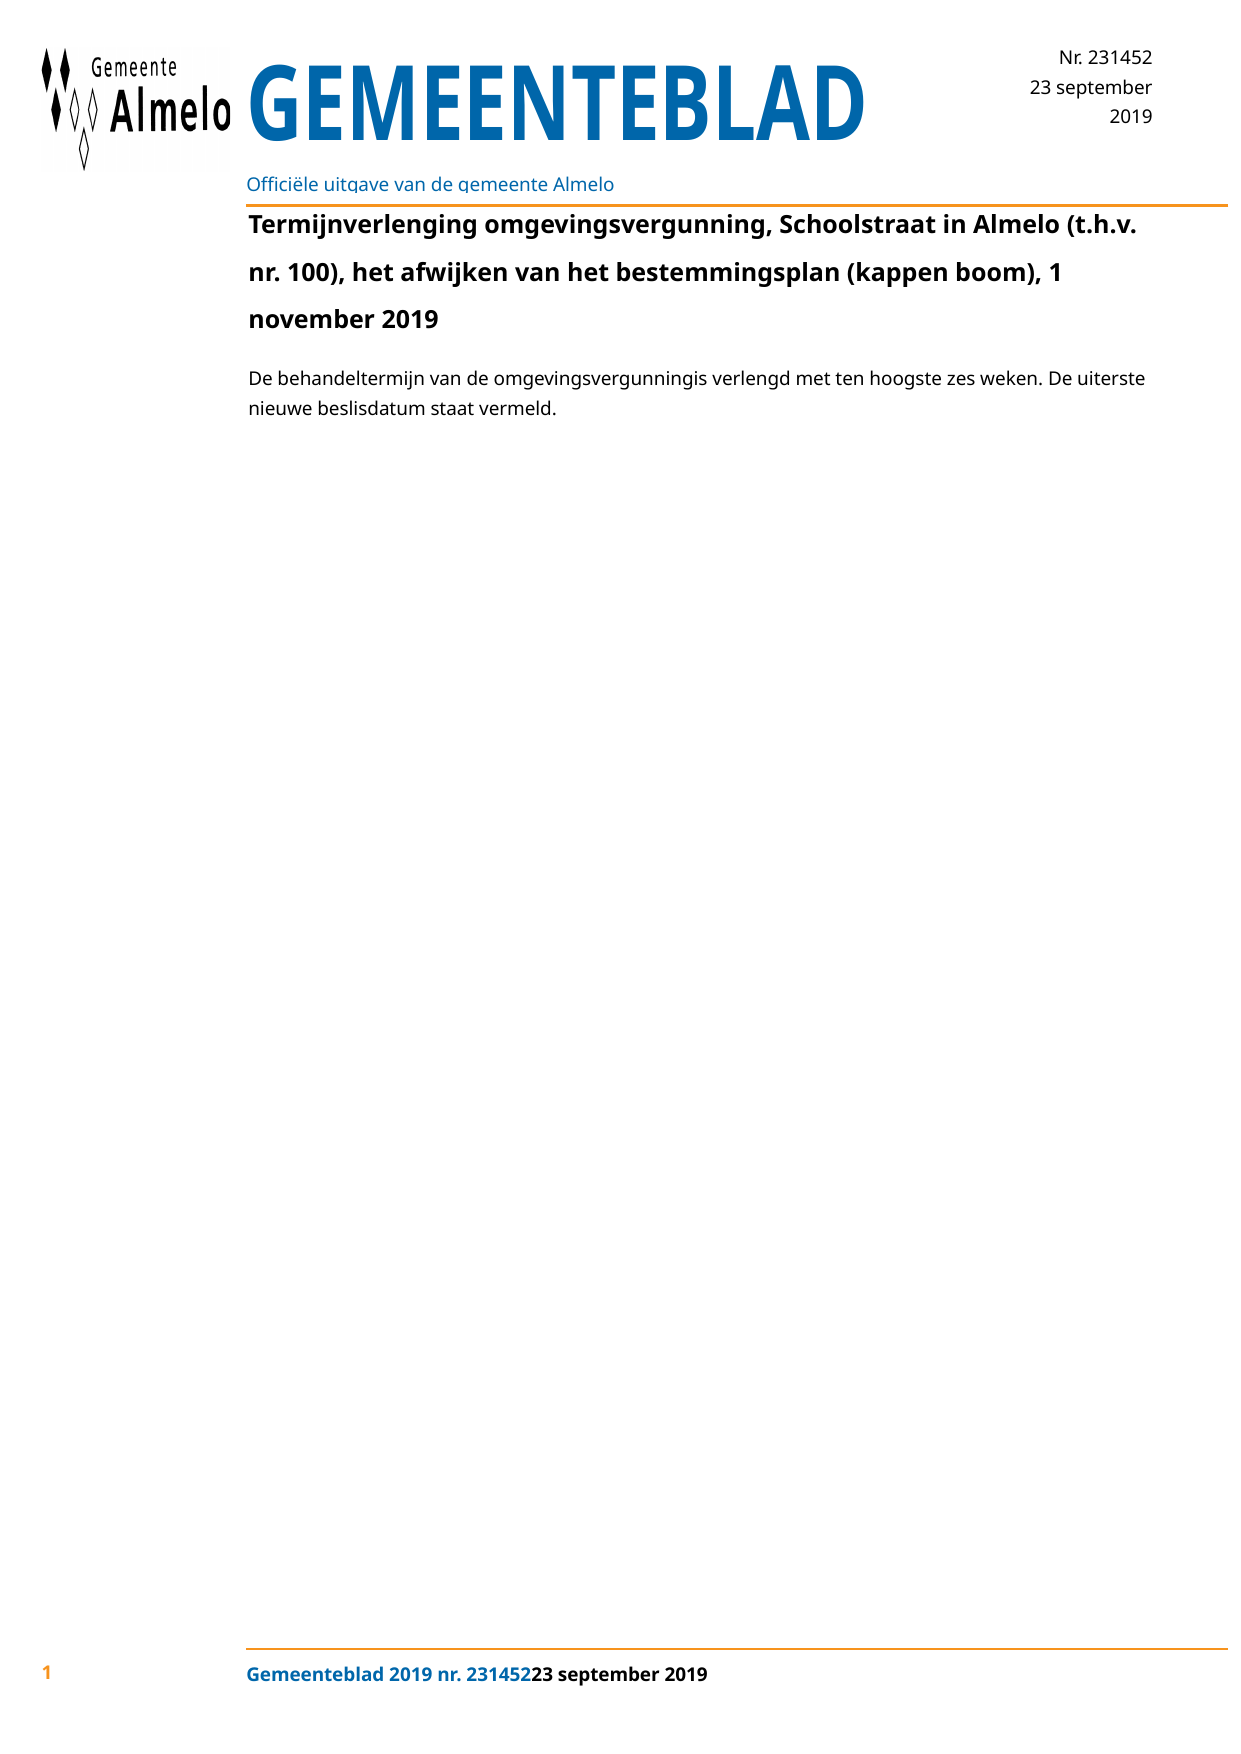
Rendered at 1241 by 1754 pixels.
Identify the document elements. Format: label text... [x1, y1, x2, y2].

picture [41, 47, 231, 172]
text De behandeltermijn van de omgevingsvergunningis verlengd met ten hoogste zes weken. De uiterste nieuwe beslisdatum staat vermeld. [248, 366, 1152, 421]
text Termijnverlenging omgevingsvergunning, Schoolstraat in Almelo (t.h.v. nr. 100), het afwijken van het bestemmingsplan (kappen boom), 1 november 2019 [248, 207, 1152, 336]
